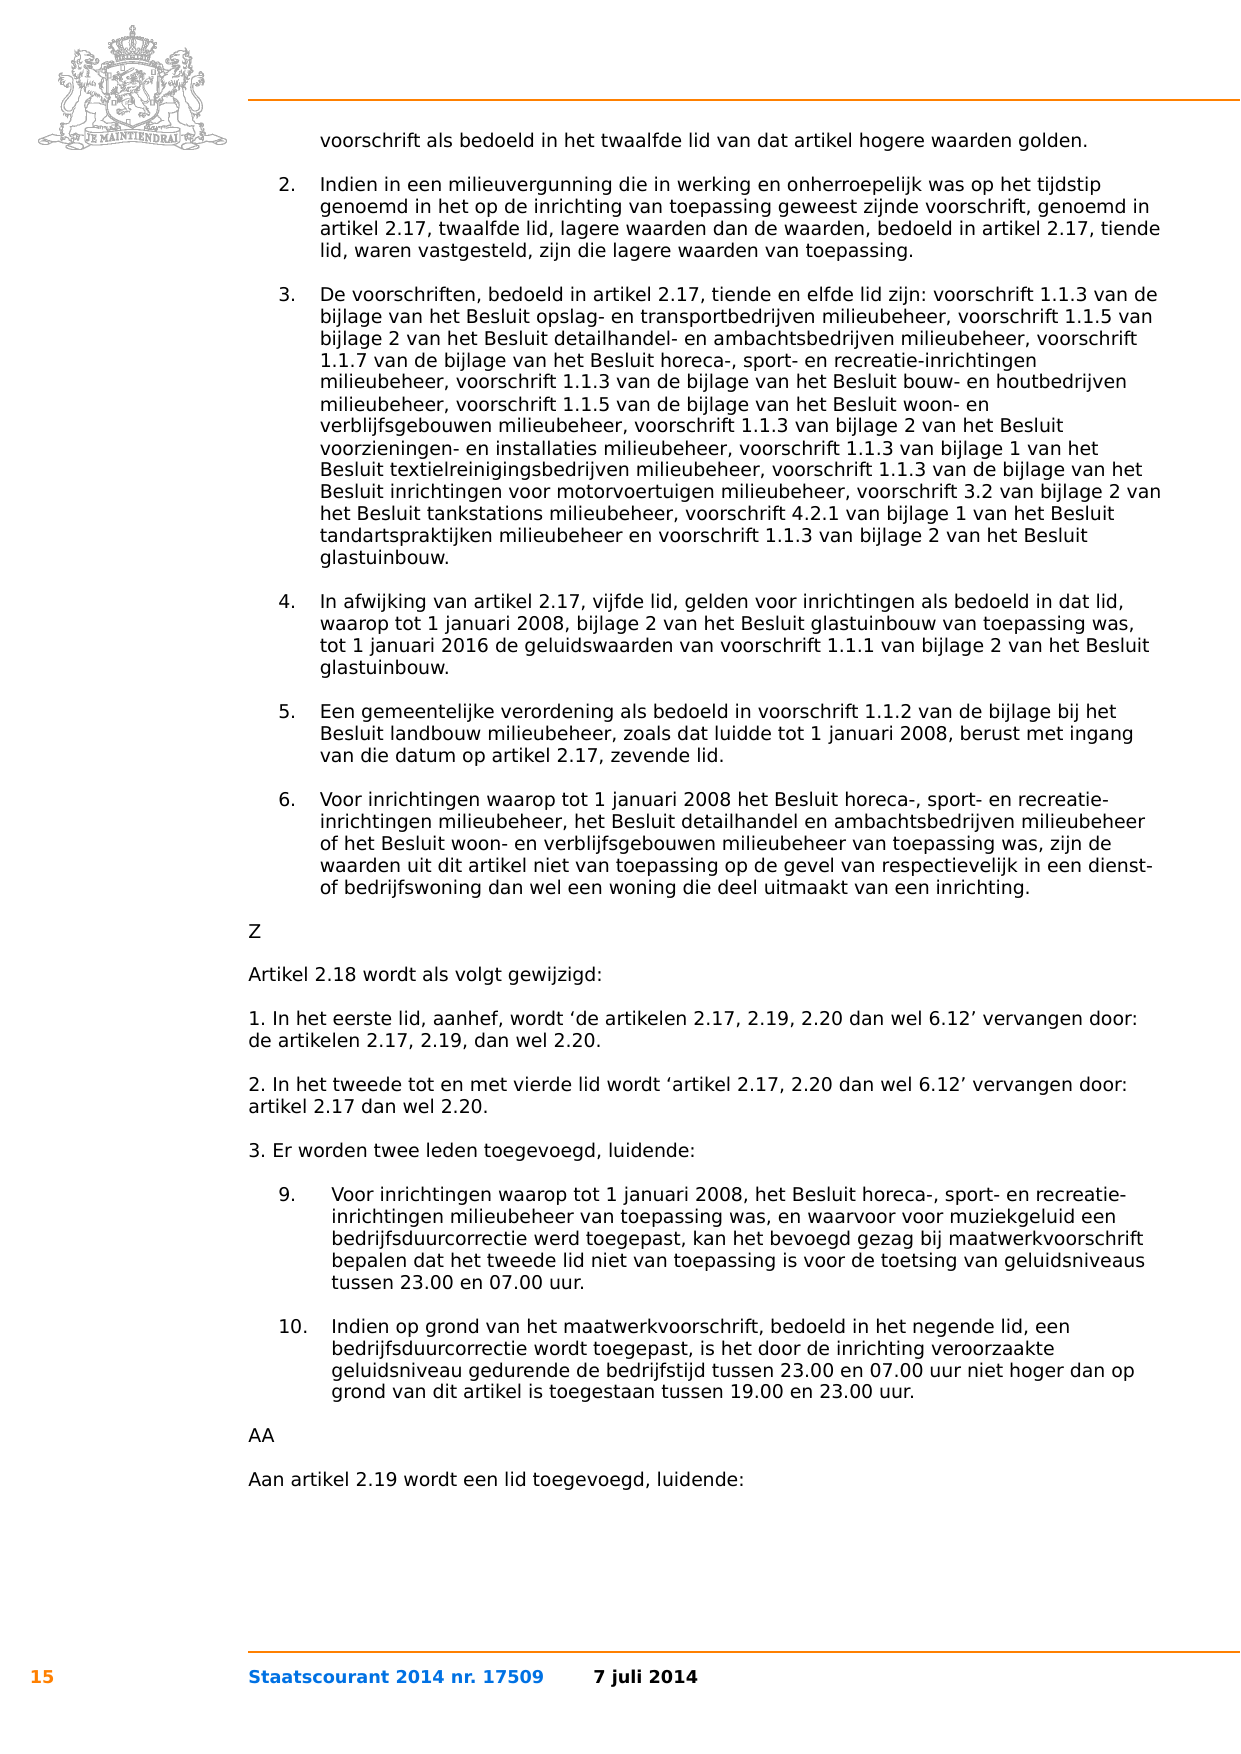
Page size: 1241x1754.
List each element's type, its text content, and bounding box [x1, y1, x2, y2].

text Artikel 2.18 wordt als volgt gewijzigd: [248, 964, 1163, 986]
text Z [248, 921, 1163, 942]
text 5. Een gemeentelijke verordening als bedoeld in voorschrift 1.1.2 van de bijlage bij het Besluit landbouw milieubeheer, zoals dat luidde tot 1 januari 2008, berust met ingang van die datum op artikel 2.17, zevende lid. [278, 701, 1163, 767]
text 3. Er worden twee leden toegevoegd, luidende: [248, 1140, 1163, 1162]
text voorschrift als bedoeld in het twaalfde lid van dat artikel hogere waarden golden. [278, 130, 1163, 152]
picture [38, 25, 227, 150]
text 2. Indien in een milieuvergunning die in werking en onherroepelijk was op het tijdstip genoemd in het op de inrichting van toepassing geweest zijnde voorschrift, genoemd in artikel 2.17, twaalfde lid, lagere waarden dan de waarden, bedoeld in artikel 2.17, tiende lid, waren vastgesteld, zijn die lagere waarden van toepassing. [278, 174, 1163, 262]
text Aan artikel 2.19 wordt een lid toegevoegd, luidende: [248, 1469, 1163, 1491]
text 2. In het tweede tot en met vierde lid wordt ‘artikel 2.17, 2.20 dan wel 6.12’ vervangen door: artikel 2.17 dan wel 2.20. [248, 1074, 1163, 1118]
text 3. De voorschriften, bedoeld in artikel 2.17, tiende en elfde lid zijn: voorschrift 1.1.3 van de bijlage van het Besluit opslag- en transportbedrijven milieubeheer, voorschrift 1.1.5 van bijlage 2 van het Besluit detailhandel- en ambachtsbedrijven milieubeheer, voorschrift 1.1.7 van de bijlage van het Besluit horeca-, sport- en recreatie-inrichtingen milieubeheer, voorschrift 1.1.3 van de bijlage van het Besluit bouw- en houtbedrijven milieubeheer, voorschrift 1.1.5 van de bijlage van het Besluit woon- en verblijfsgebouwen milieubeheer, voorschrift 1.1.3 van bijlage 2 van het Besluit voorzieningen- en installaties milieubeheer, voorschrift 1.1.3 van bijlage 1 van het Besluit textielreinigingsbedrijven milieubeheer, voorschrift 1.1.3 van de bijlage van het Besluit inrichtingen voor motorvoertuigen milieubeheer, voorschrift 3.2 van bijlage 2 van het Besluit tankstations milieubeheer, voorschrift 4.2.1 van bijlage 1 van het Besluit tandartspraktijken milieubeheer en voorschrift 1.1.3 van bijlage 2 van het Besluit glastuinbouw. [278, 283, 1163, 569]
text 1. In het eerste lid, aanhef, wordt ‘de artikelen 2.17, 2.19, 2.20 dan wel 6.12’ vervangen door: de artikelen 2.17, 2.19, dan wel 2.20. [248, 1008, 1163, 1052]
text 4. In afwijking van artikel 2.17, vijfde lid, gelden voor inrichtingen als bedoeld in dat lid, waarop tot 1 januari 2008, bijlage 2 van het Besluit glastuinbouw van toepassing was, tot 1 januari 2016 de geluidswaarden van voorschrift 1.1.1 van bijlage 2 van het Besluit glastuinbouw. [278, 591, 1163, 679]
text AA [248, 1425, 1163, 1447]
text 10. Indien op grond van het maatwerkvoorschrift, bedoeld in het negende lid, een bedrijfsduurcorrectie wordt toegepast, is het door de inrichting veroorzaakte geluidsniveau gedurende de bedrijfstijd tussen 23.00 en 07.00 uur niet hoger dan op grond van dit artikel is toegestaan tussen 19.00 en 23.00 uur. [278, 1316, 1163, 1403]
text 9. Voor inrichtingen waarop tot 1 januari 2008, het Besluit horeca-, sport- en recreatie-inrichtingen milieubeheer van toepassing was, en waarvoor voor muziekgeluid een bedrijfsduurcorrectie werd toegepast, kan het bevoegd gezag bij maatwerkvoorschrift bepalen dat het tweede lid niet van toepassing is voor de toetsing van geluidsniveaus tussen 23.00 en 07.00 uur. [278, 1184, 1163, 1294]
text 6. Voor inrichtingen waarop tot 1 januari 2008 het Besluit horeca-, sport- en recreatie-inrichtingen milieubeheer, het Besluit detailhandel en ambachtsbedrijven milieubeheer of het Besluit woon- en verblijfsgebouwen milieubeheer van toepassing was, zijn de waarden uit dit artikel niet van toepassing op de gevel van respectievelijk in een dienst- of bedrijfswoning dan wel een woning die deel uitmaakt van een inrichting. [278, 789, 1163, 899]
